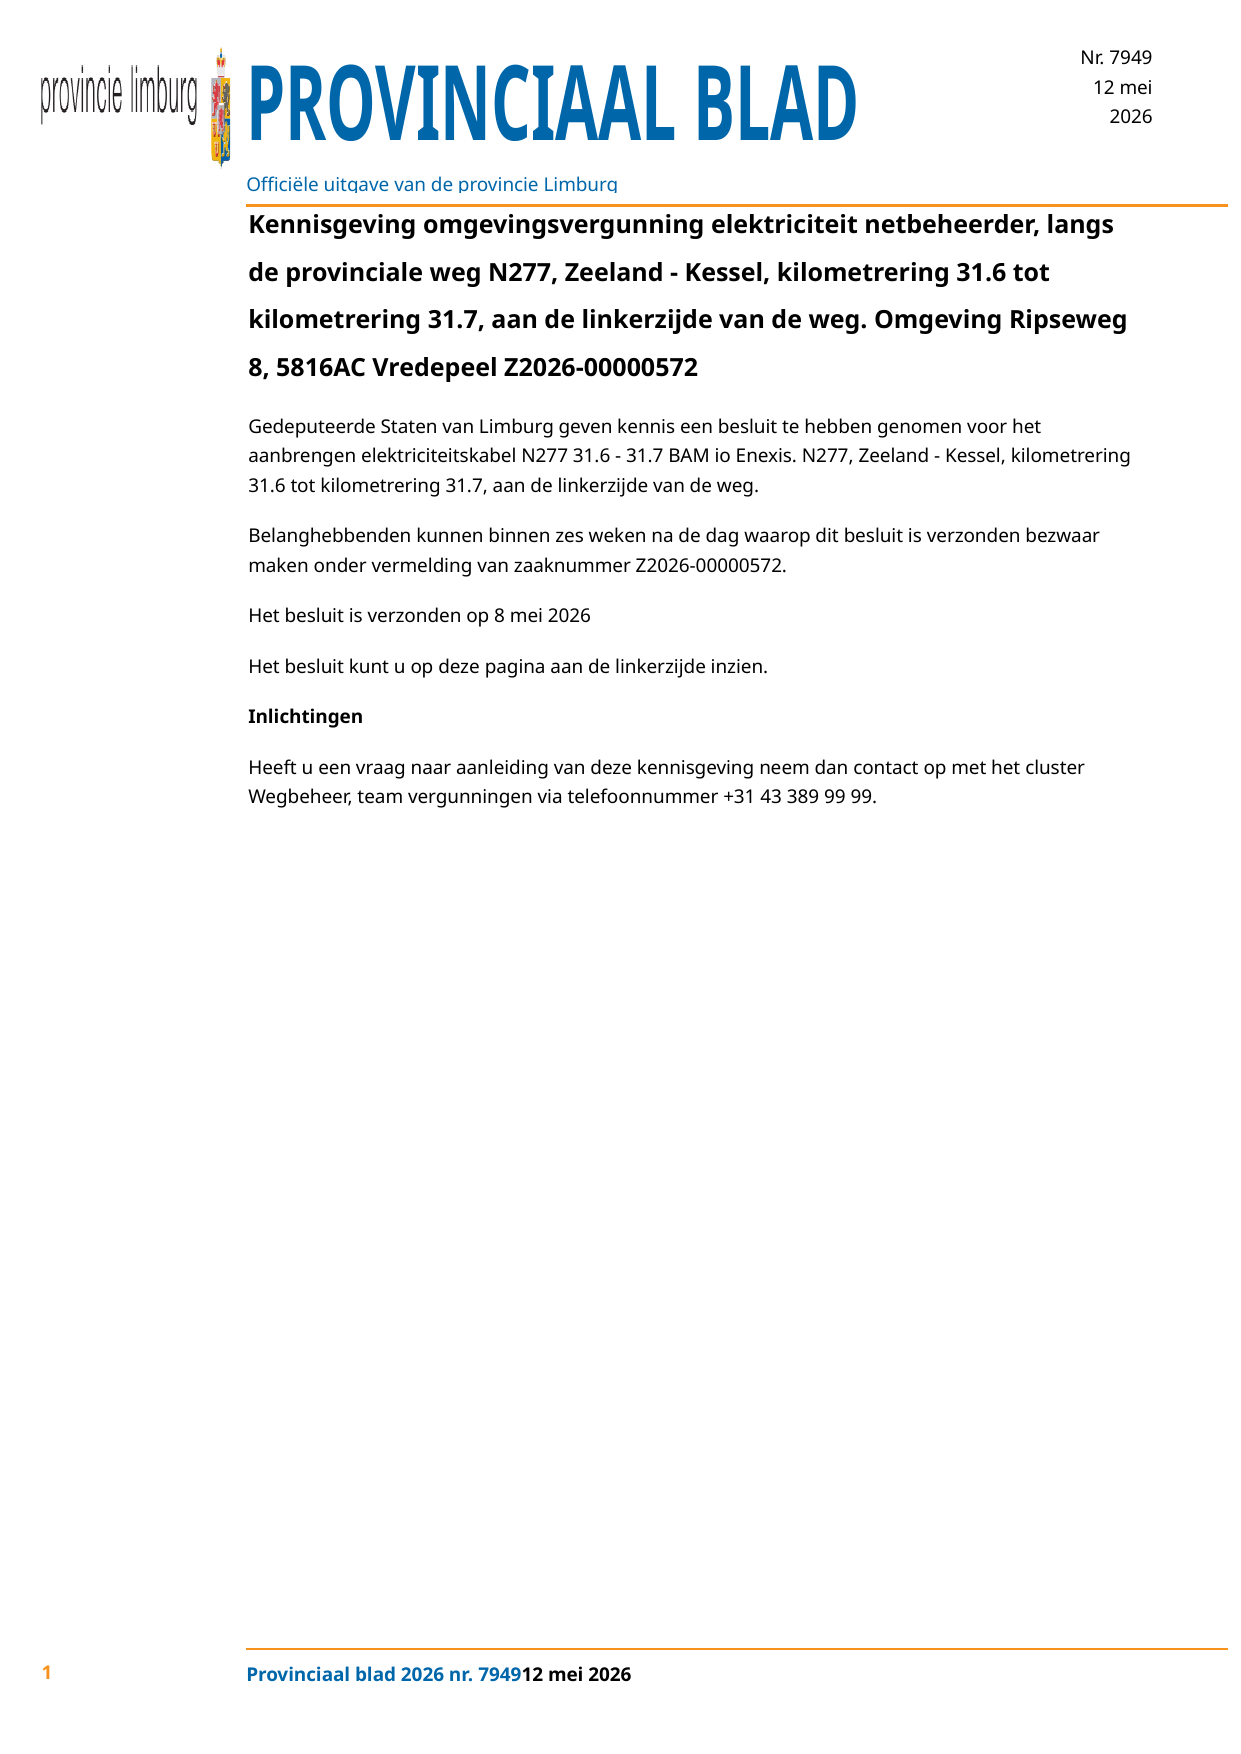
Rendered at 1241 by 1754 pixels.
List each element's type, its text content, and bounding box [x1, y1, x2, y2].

picture [41, 47, 231, 172]
text Gedeputeerde Staten van Limburg geven kennis een besluit te hebben genomen voor het aanbrengen elektriciteitskabel N277 31.6 - 31.7 BAM io Enexis. N277, Zeeland - Kessel, kilometrering 31.6 tot kilometrering 31.7, aan de linkerzijde van de weg. [248, 413, 1152, 498]
text Belanghebbenden kunnen binnen zes weken na de dag waarop dit besluit is verzonden bezwaar maken onder vermelding van zaaknummer Z2026-00000572. [248, 523, 1152, 578]
text Inlichtingen [248, 703, 1152, 729]
text Het besluit kunt u op deze pagina aan de linkerzijde inzien. [248, 653, 1152, 679]
text Het besluit is verzonden op 8 mei 2026 [248, 603, 1152, 628]
text Kennisgeving omgevingsvergunning elektriciteit netbeheerder, langs de provinciale weg N277, Zeeland - Kessel, kilometrering 31.6 tot kilometrering 31.7, aan de linkerzijde van de weg. Omgeving Ripseweg 8, 5816AC Vredepeel Z2026-00000572 [248, 207, 1152, 384]
text Heeft u een vraag naar aanleiding van deze kennisgeving neem dan contact op met het cluster Wegbeheer, team vergunningen via telefoonnummer +31 43 389 99 99. [248, 754, 1152, 809]
